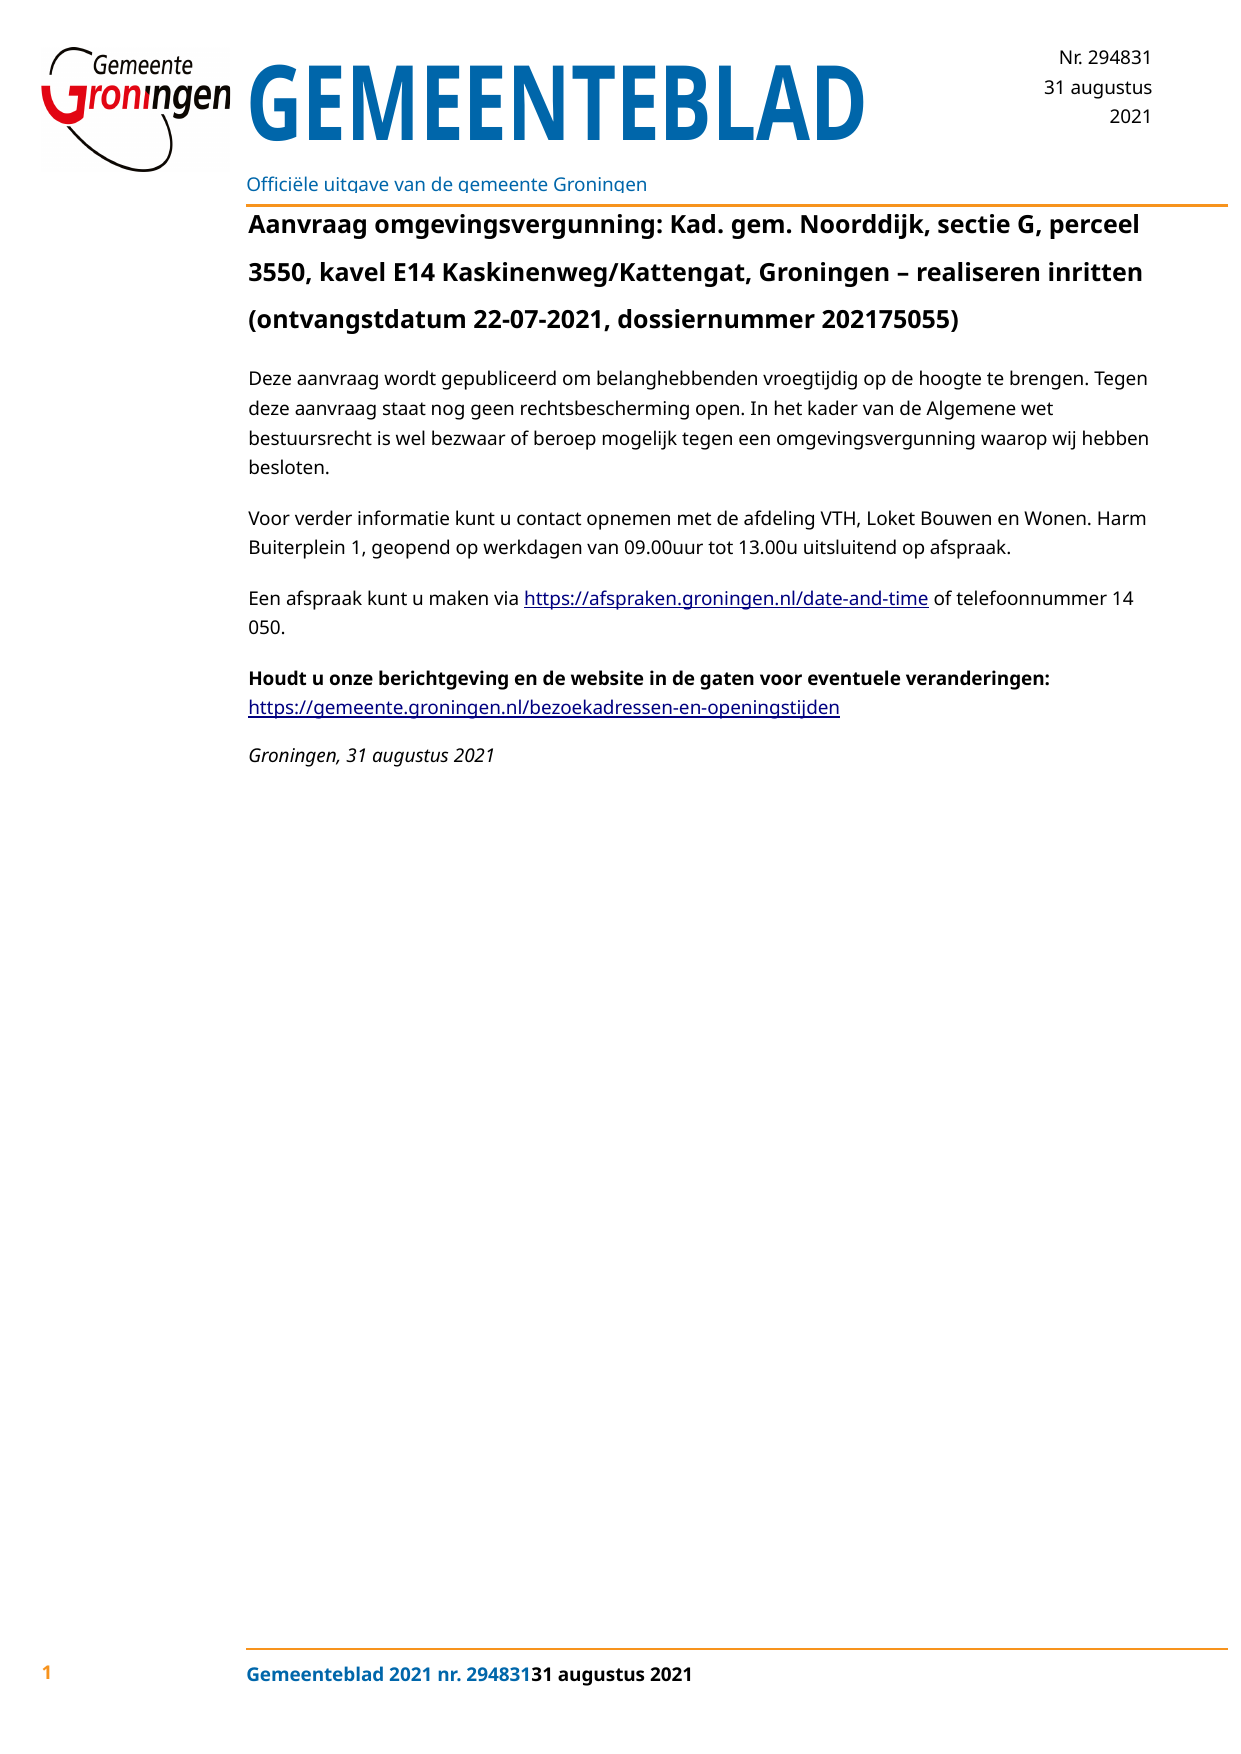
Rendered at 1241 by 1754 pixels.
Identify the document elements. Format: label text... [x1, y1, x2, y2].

text Voor verder informatie kunt u contact opnemen met de afdeling VTH, Loket Bouwen en Wonen. Harm Buiterplein 1, geopend op werkdagen van 09.00uur tot 13.00u uitsluitend op afspraak. [248, 505, 1152, 560]
text Groningen, 31 augustus 2021 [248, 742, 1152, 768]
text Een afspraak kunt u maken via https://afspraken.groningen.nl/date-and-time of telefoonnummer 14 050. [248, 585, 1152, 640]
picture [41, 47, 231, 172]
text Houdt u onze berichtgeving en de website in de gaten voor eventuele veranderingen: https://gemeente.groningen.nl/bezoekadressen-en-openingstijden [248, 665, 1152, 720]
text Aanvraag omgevingsvergunning: Kad. gem. Noorddijk, sectie G, perceel 3550, kavel E14 Kaskinenweg/Kattengat, Groningen – realiseren inritten (ontvangstdatum 22-07-2021, dossiernummer 202175055) [248, 207, 1152, 336]
text Deze aanvraag wordt gepubliceerd om belanghebbenden vroegtijdig op de hoogte te brengen. Tegen deze aanvraag staat nog geen rechtsbescherming open. In het kader van de Algemene wet bestuursrecht is wel bezwaar of beroep mogelijk tegen een omgevingsvergunning waarop wij hebben besloten. [248, 366, 1152, 480]
